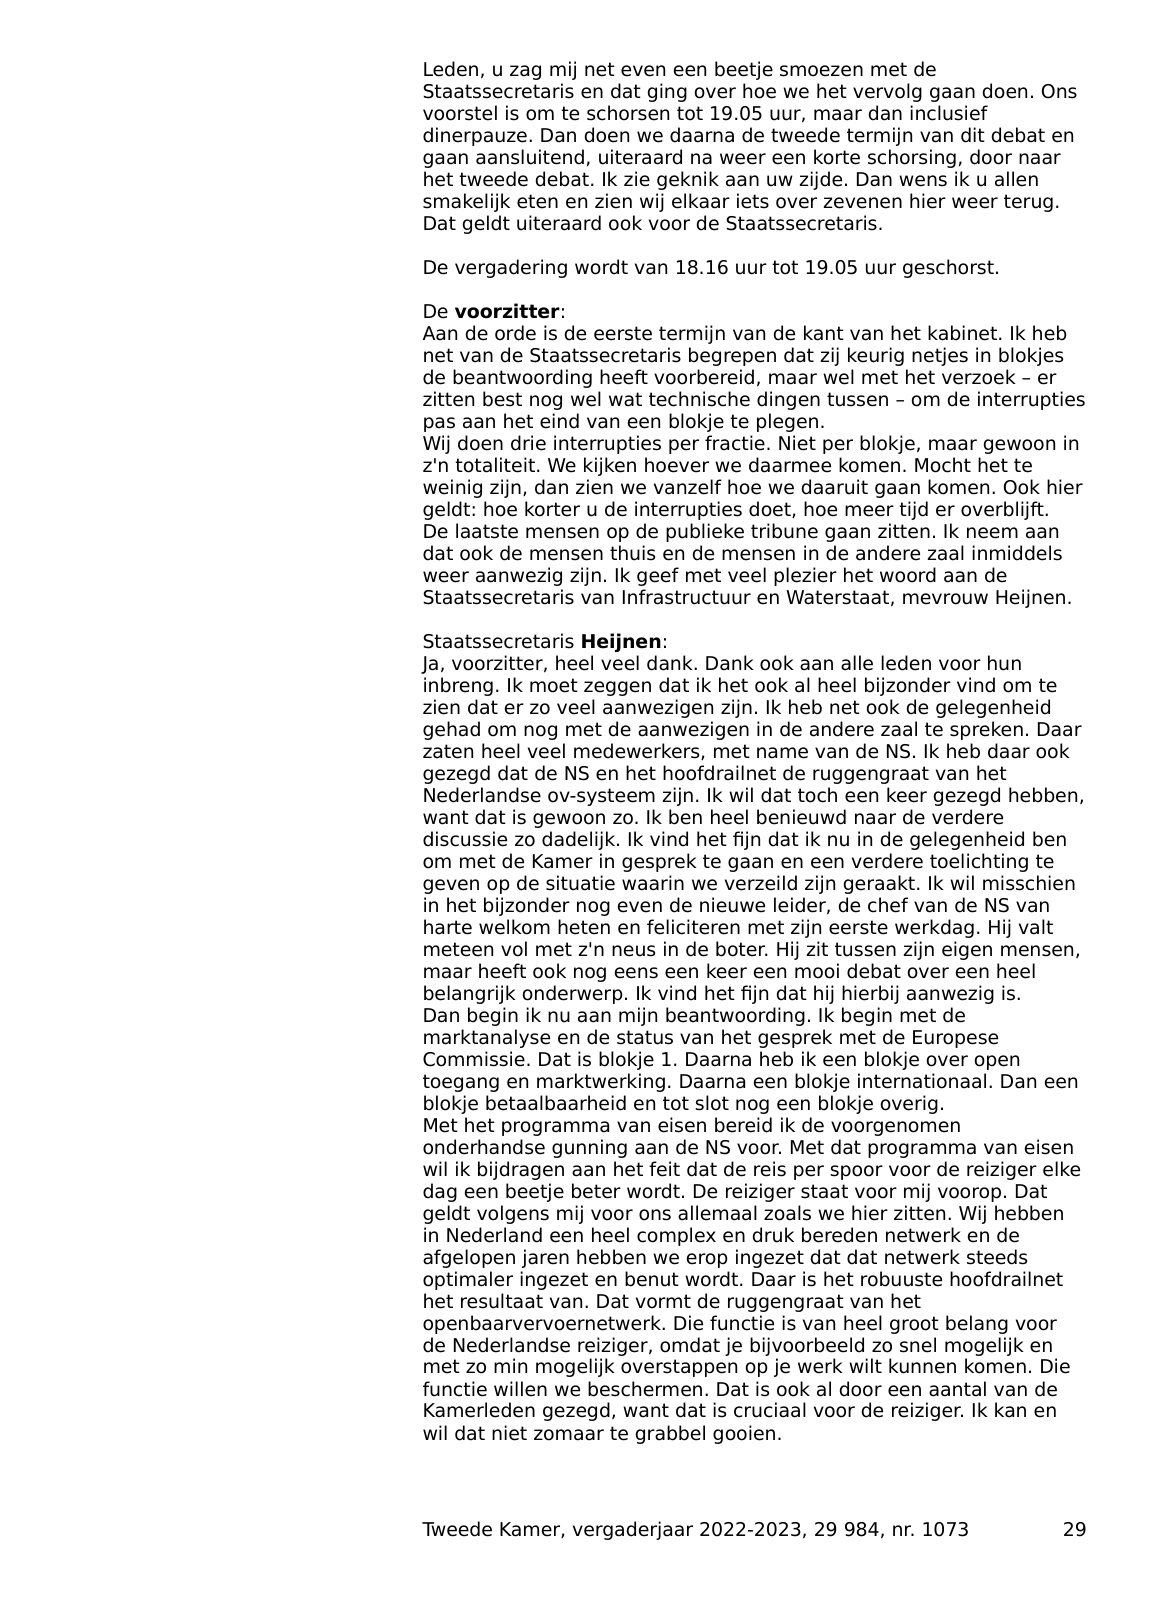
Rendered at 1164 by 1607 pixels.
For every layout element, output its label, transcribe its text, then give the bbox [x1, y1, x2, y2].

text Ja, voorzitter, heel veel dank. Dank ook aan alle leden voor hun inbreng. Ik moet zeggen dat ik het ook al heel bijzonder vind om te zien dat er zo veel aanwezigen zijn. Ik heb net ook de gelegenheid gehad om nog met de aanwezigen in de andere zaal te spreken. Daar zaten heel veel medewerkers, met name van de NS. Ik heb daar ook gezegd dat de NS en het hoofdrailnet de ruggengraat van het Nederlandse ov-systeem zijn. Ik wil dat toch een keer gezegd hebben, want dat is gewoon zo. Ik ben heel benieuwd naar de verdere discussie zo dadelijk. Ik vind het fijn dat ik nu in de gelegenheid ben om met de Kamer in gesprek te gaan en een verdere toelichting te geven op de situatie waarin we verzeild zijn geraakt. Ik wil misschien in het bijzonder nog even de nieuwe leider, de chef van de NS van harte welkom heten en feliciteren met zijn eerste werkdag. Hij valt meteen vol met z'n neus in de boter. Hij zit tussen zijn eigen mensen, maar heeft ook nog eens een keer een mooi debat over een heel belangrijk onderwerp. Ik vind het fijn dat hij hierbij aanwezig is. [422, 653, 1087, 1005]
text Wij doen drie interrupties per fractie. Niet per blokje, maar gewoon in z'n totaliteit. We kijken hoever we daarmee komen. Mocht het te weinig zijn, dan zien we vanzelf hoe we daaruit gaan komen. Ook hier geldt: hoe korter u de interrupties doet, hoe meer tijd er overblijft. [422, 433, 1087, 521]
text Staatssecretaris Heijnen: [422, 631, 1087, 653]
text Aan de orde is de eerste termijn van de kant van het kabinet. Ik heb net van de Staatssecretaris begrepen dat zij keurig netjes in blokjes de beantwoording heeft voorbereid, maar wel met het verzoek – er zitten best nog wel wat technische dingen tussen – om de interrupties pas aan het eind van een blokje te plegen. [422, 323, 1087, 433]
text De voorzitter: [422, 301, 1087, 323]
text Leden, u zag mij net even een beetje smoezen met de Staatssecretaris en dat ging over hoe we het vervolg gaan doen. Ons voorstel is om te schorsen tot 19.05 uur, maar dan inclusief dinerpauze. Dan doen we daarna de tweede termijn van dit debat en gaan aansluitend, uiteraard na weer een korte schorsing, door naar het tweede debat. Ik zie geknik aan uw zijde. Dan wens ik u allen smakelijk eten en zien wij elkaar iets over zevenen hier weer terug. Dat geldt uiteraard ook voor de Staatssecretaris. [422, 59, 1087, 235]
text Dan begin ik nu aan mijn beantwoording. Ik begin met de marktanalyse en de status van het gesprek met de Europese Commissie. Dat is blokje 1. Daarna heb ik een blokje over open toegang en marktwerking. Daarna een blokje internationaal. Dan een blokje betaalbaarheid en tot slot nog een blokje overig. [422, 1005, 1087, 1115]
text Met het programma van eisen bereid ik de voorgenomen onderhandse gunning aan de NS voor. Met dat programma van eisen wil ik bijdragen aan het feit dat de reis per spoor voor de reiziger elke dag een beetje beter wordt. De reiziger staat voor mij voorop. Dat geldt volgens mij voor ons allemaal zoals we hier zitten. Wij hebben in Nederland een heel complex en druk bereden netwerk en de afgelopen jaren hebben we erop ingezet dat dat netwerk steeds optimaler ingezet en benut wordt. Daar is het robuuste hoofdrailnet het resultaat van. Dat vormt de ruggengraat van het openbaarvervoernetwerk. Die functie is van heel groot belang voor de Nederlandse reiziger, omdat je bijvoorbeeld zo snel mogelijk en met zo min mogelijk overstappen op je werk wilt kunnen komen. Die functie willen we beschermen. Dat is ook al door een aantal van de Kamerleden gezegd, want dat is cruciaal voor de reiziger. Ik kan en wil dat niet zomaar te grabbel gooien. [422, 1115, 1087, 1444]
text De laatste mensen op de publieke tribune gaan zitten. Ik neem aan dat ook de mensen thuis en de mensen in de andere zaal inmiddels weer aanwezig zijn. Ik geef met veel plezier het woord aan de Staatssecretaris van Infrastructuur en Waterstaat, mevrouw Heijnen. [422, 521, 1087, 609]
text De vergadering wordt van 18.16 uur tot 19.05 uur geschorst. [422, 257, 1087, 279]
